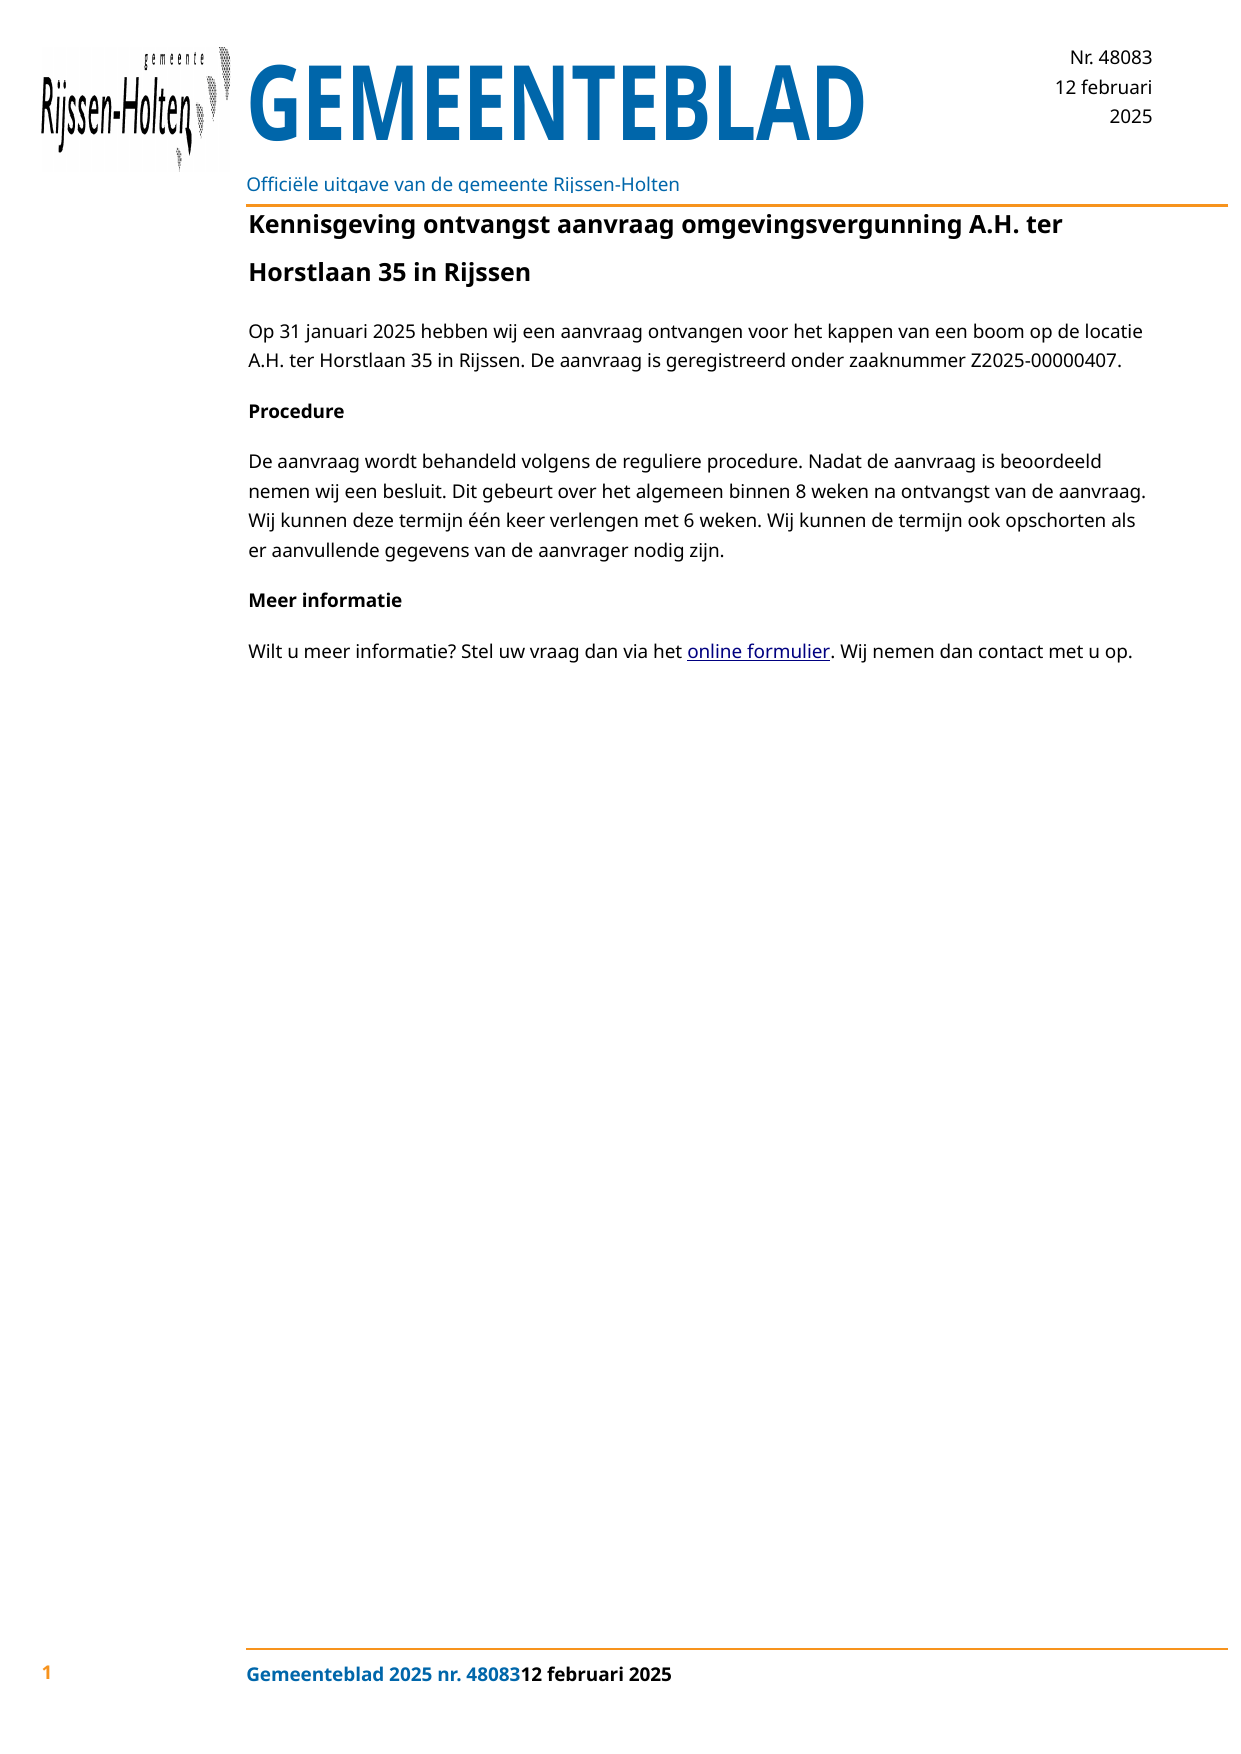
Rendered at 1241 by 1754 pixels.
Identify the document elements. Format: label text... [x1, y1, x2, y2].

picture [41, 47, 231, 172]
text De aanvraag wordt behandeld volgens de reguliere procedure. Nadat de aanvraag is beoordeeld nemen wij een besluit. Dit gebeurt over het algemeen binnen 8 weken na ontvangst van de aanvraag. Wij kunnen deze termijn één keer verlengen met 6 weken. Wij kunnen de termijn ook opschorten als er aanvullende gegevens van de aanvrager nodig zijn. [248, 448, 1152, 563]
text Meer informatie [248, 587, 1152, 613]
text Procedure [248, 398, 1152, 424]
text Wilt u meer informatie? Stel uw vraag dan via het online formulier. Wij nemen dan contact met u op. [248, 638, 1152, 664]
text Kennisgeving ontvangst aanvraag omgevingsvergunning A.H. ter Horstlaan 35 in Rijssen [248, 207, 1152, 288]
text Op 31 januari 2025 hebben wij een aanvraag ontvangen voor het kappen van een boom op de locatie A.H. ter Horstlaan 35 in Rijssen. De aanvraag is geregistreerd onder zaaknummer Z2025-00000407. [248, 318, 1152, 373]
